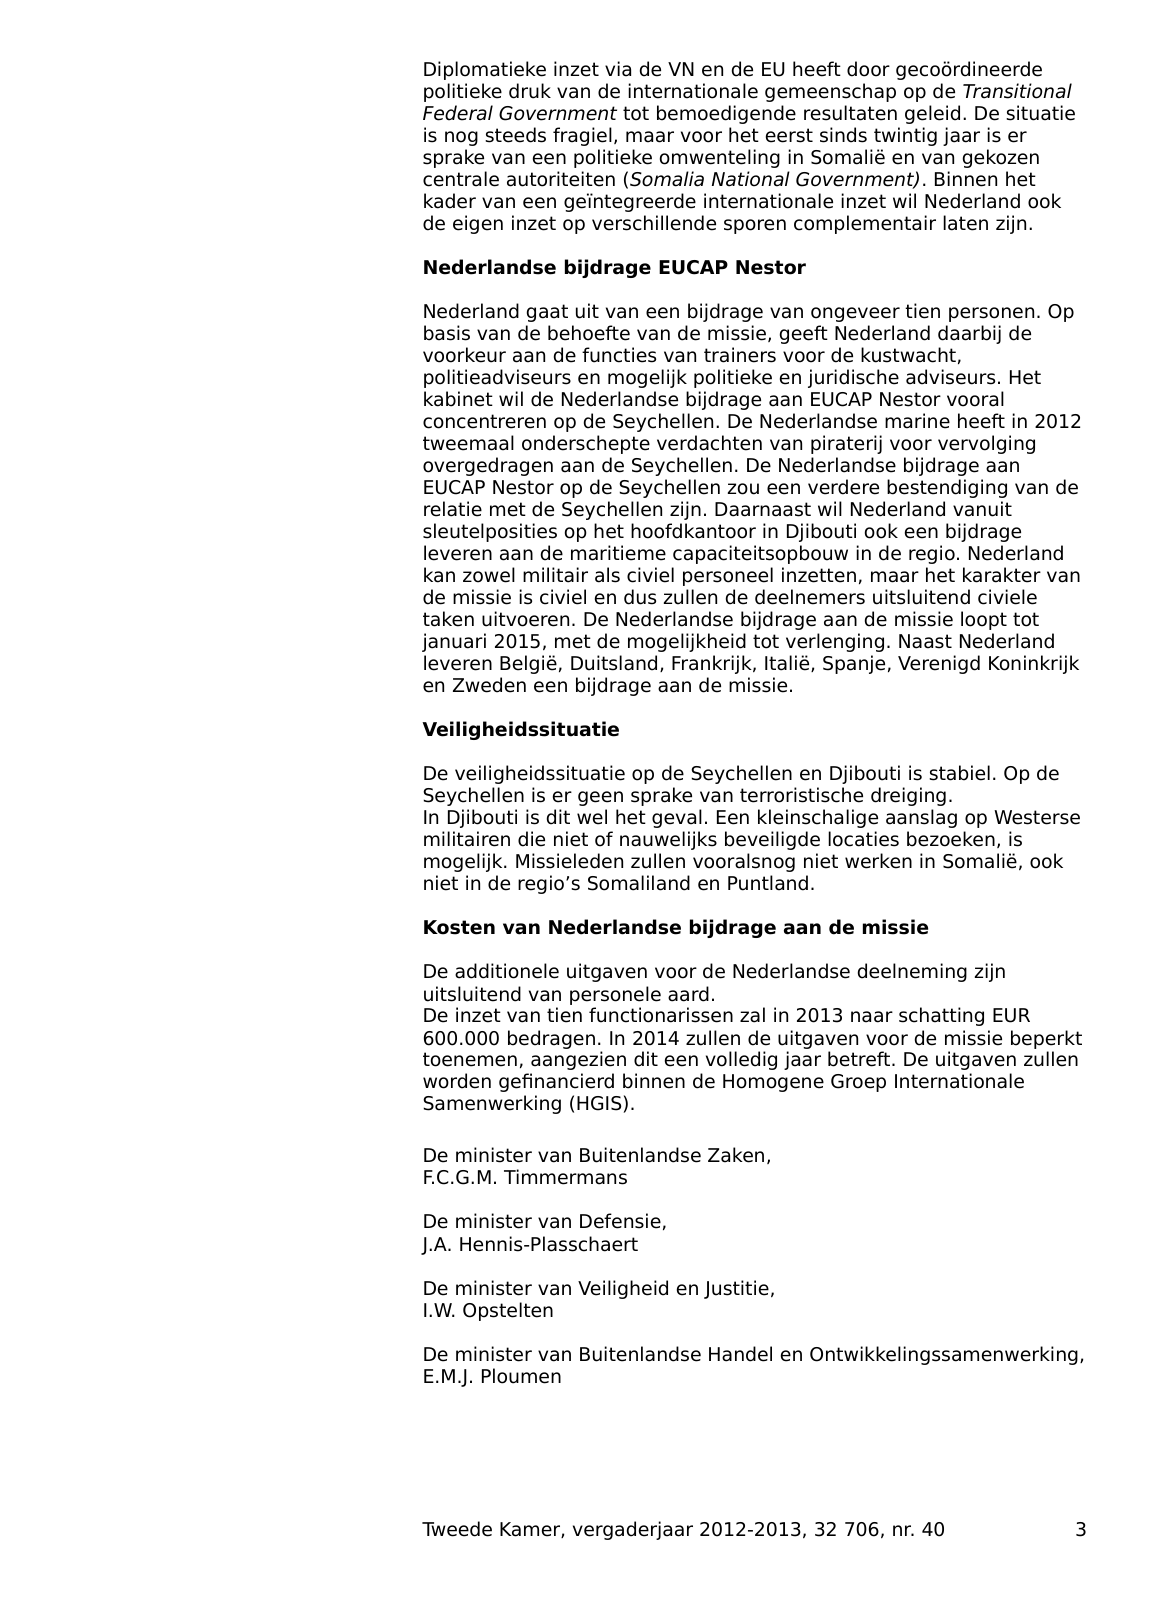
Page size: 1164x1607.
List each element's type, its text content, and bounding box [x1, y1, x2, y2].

subtitle Kosten van Nederlandse bijdrage aan de missie [422, 917, 1087, 939]
text De inzet van tien functionarissen zal in 2013 naar schatting EUR 600.000 bedragen. In 2014 zullen de uitgaven voor de missie beperkt toenemen, aangezien dit een volledig jaar betreft. De uitgaven zullen worden gefinancierd binnen de Homogene Groep Internationale Samenwerking (HGIS). [422, 1005, 1087, 1115]
text De minister van Veiligheid en Justitie, I.W. Opstelten [422, 1278, 1087, 1322]
text De minister van Defensie, J.A. Hennis-Plasschaert [422, 1211, 1087, 1255]
text Nederland gaat uit van een bijdrage van ongeveer tien personen. Op basis van de behoefte van de missie, geeft Nederland daarbij de voorkeur aan de functies van trainers voor de kustwacht, politieadviseurs en mogelijk politieke en juridische adviseurs. Het kabinet wil de Nederlandse bijdrage aan EUCAP Nestor vooral concentreren op de Seychellen. De Nederlandse marine heeft in 2012 tweemaal onderschepte verdachten van piraterij voor vervolging overgedragen aan de Seychellen. De Nederlandse bijdrage aan EUCAP Nestor op de Seychellen zou een verdere bestendiging van de relatie met de Seychellen zijn. Daarnaast wil Nederland vanuit sleutelposities op het hoofdkantoor in Djibouti ook een bijdrage leveren aan de maritieme capaciteitsopbouw in de regio. Nederland kan zowel militair als civiel personeel inzetten, maar het karakter van de missie is civiel en dus zullen de deelnemers uitsluitend civiele taken uitvoeren. De Nederlandse bijdrage aan de missie loopt tot januari 2015, met de mogelijkheid tot verlenging. Naast Nederland leveren België, Duitsland, Frankrijk, Italië, Spanje, Verenigd Koninkrijk en Zweden een bijdrage aan de missie. [422, 301, 1087, 697]
text De veiligheidssituatie op de Seychellen en Djibouti is stabiel. Op de Seychellen is er geen sprake van terroristische dreiging. [422, 763, 1087, 807]
subtitle Nederlandse bijdrage EUCAP Nestor [422, 257, 1087, 279]
text De additionele uitgaven voor de Nederlandse deelneming zijn uitsluitend van personele aard. [422, 961, 1087, 1005]
text De minister van Buitenlandse Zaken, F.C.G.M. Timmermans [422, 1145, 1087, 1189]
text In Djibouti is dit wel het geval. Een kleinschalige aanslag op Westerse militairen die niet of nauwelijks beveiligde locaties bezoeken, is mogelijk. Missieleden zullen vooralsnog niet werken in Somalië, ook niet in de regio’s Somaliland en Puntland. [422, 807, 1087, 895]
text Diplomatieke inzet via de VN en de EU heeft door gecoördineerde politieke druk van de internationale gemeenschap op de Transitional Federal Government tot bemoedigende resultaten geleid. De situatie is nog steeds fragiel, maar voor het eerst sinds twintig jaar is er sprake van een politieke omwenteling in Somalië en van gekozen centrale autoriteiten (Somalia National Government). Binnen het kader van een geïntegreerde internationale inzet wil Nederland ook de eigen inzet op verschillende sporen complementair laten zijn. [422, 59, 1087, 235]
text De minister van Buitenlandse Handel en Ontwikkelingssamenwerking, E.M.J. Ploumen [422, 1344, 1087, 1388]
subtitle Veiligheidssituatie [422, 719, 1087, 741]
